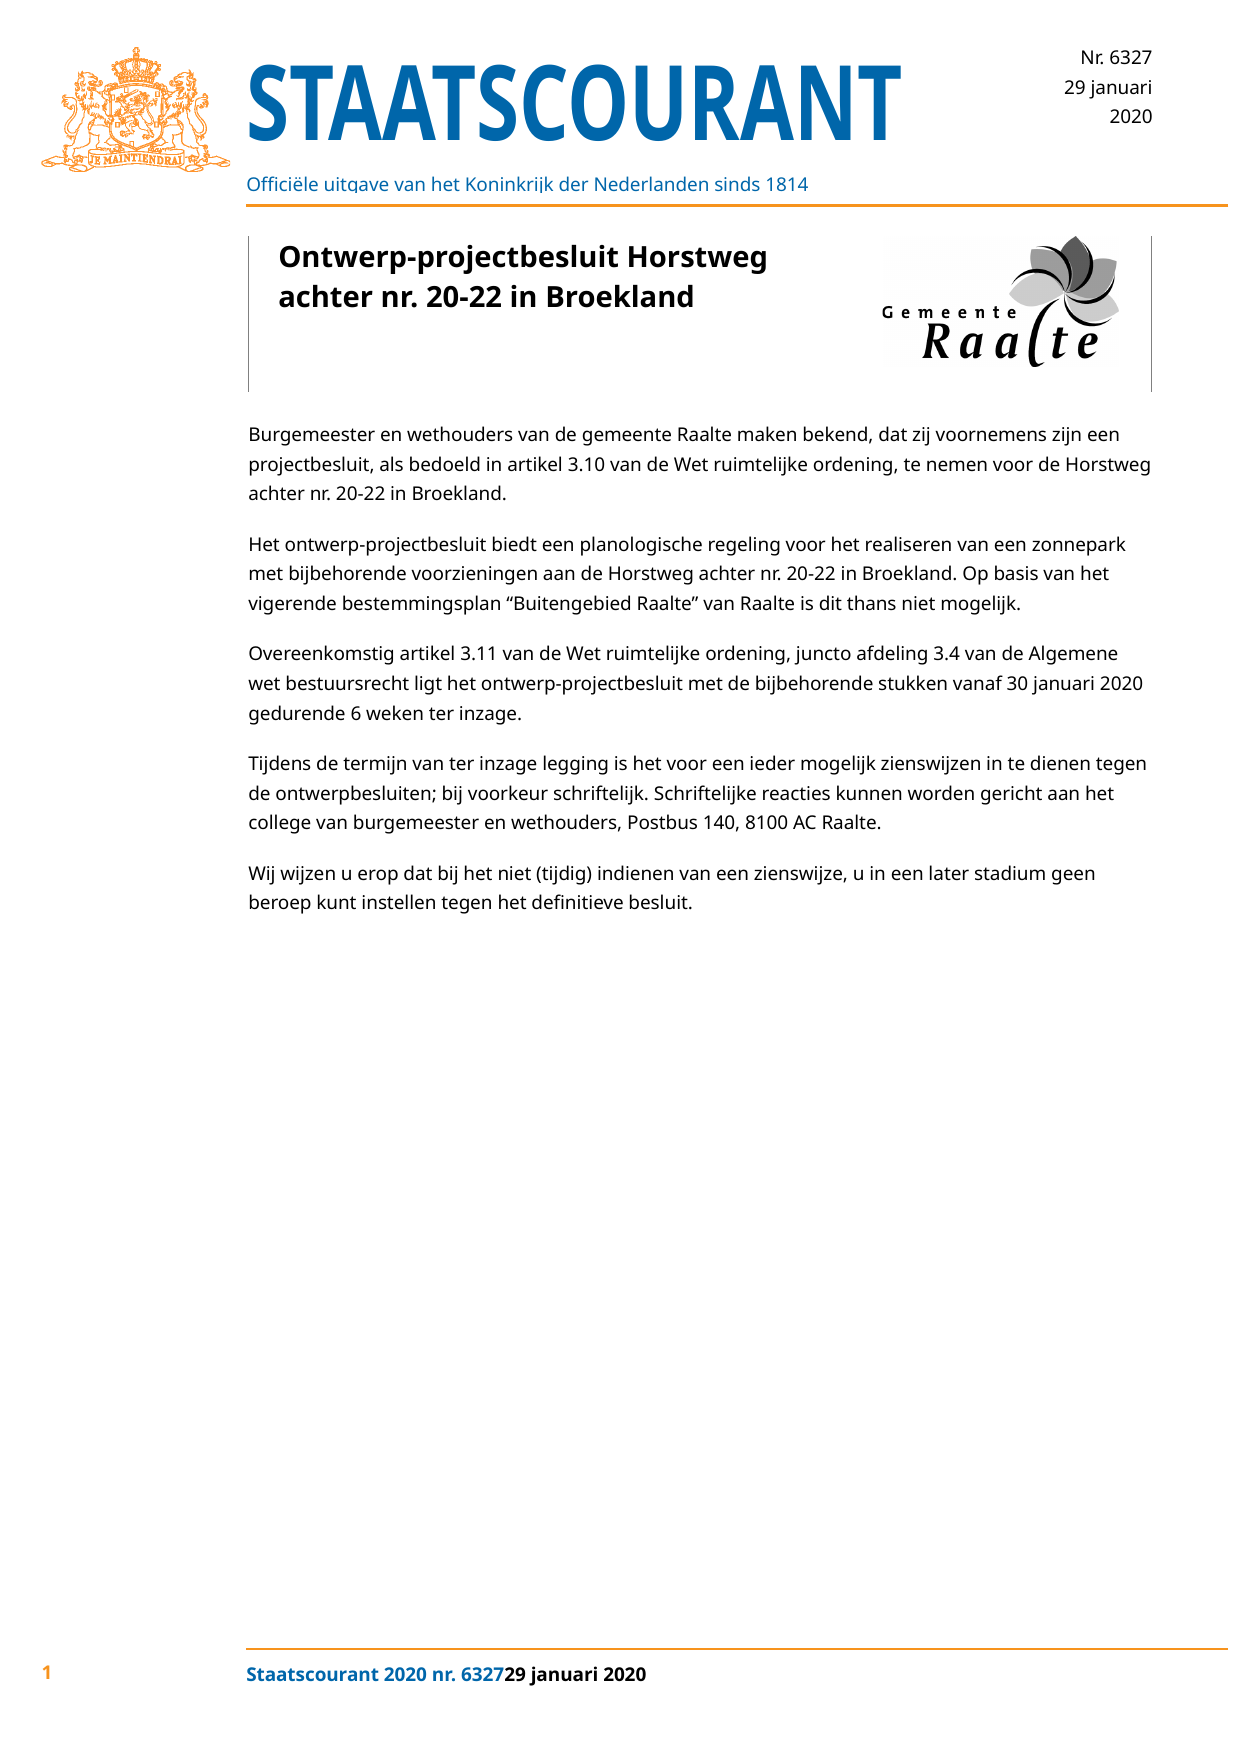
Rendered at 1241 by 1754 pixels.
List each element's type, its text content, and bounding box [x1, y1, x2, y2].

picture [882, 236, 1119, 367]
picture [41, 47, 231, 172]
table_header Ontwerp-projectbesluit Horstweg achter nr. 20-22 in Broekland [249, 236, 850, 392]
text Wij wijzen u erop dat bij het niet (tijdig) indienen van een zienswijze, u in een later stadium geen beroep kunt instellen tegen het definitieve besluit. [248, 860, 1152, 915]
text Tijdens de termijn van ter inzage legging is het voor een ieder mogelijk zienswijzen in te dienen tegen de ontwerpbesluiten; bij voorkeur schriftelijk. Schriftelijke reacties kunnen worden gericht aan het college van burgemeester en wethouders, Postbus 140, 8100 AC Raalte. [248, 750, 1152, 835]
text Het ontwerp-projectbesluit biedt een planologische regeling voor het realiseren van een zonnepark met bijbehorende voorzieningen aan de Horstweg achter nr. 20-22 in Broekland. Op basis van het vigerende bestemmingsplan “Buitengebied Raalte” van Raalte is dit thans niet mogelijk. [248, 531, 1152, 616]
table_header [850, 236, 1151, 392]
text Overeenkomstig artikel 3.11 van de Wet ruimtelijke ordening, juncto afdeling 3.4 van de Algemene wet bestuursrecht ligt het ontwerp-projectbesluit met de bijbehorende stukken vanaf 30 januari 2020 gedurende 6 weken ter inzage. [248, 641, 1152, 725]
text Burgemeester en wethouders van de gemeente Raalte maken bekend, dat zij voornemens zijn een projectbesluit, als bedoeld in artikel 3.10 van de Wet ruimtelijke ordening, te nemen voor de Horstweg achter nr. 20-22 in Broekland. [248, 421, 1152, 506]
